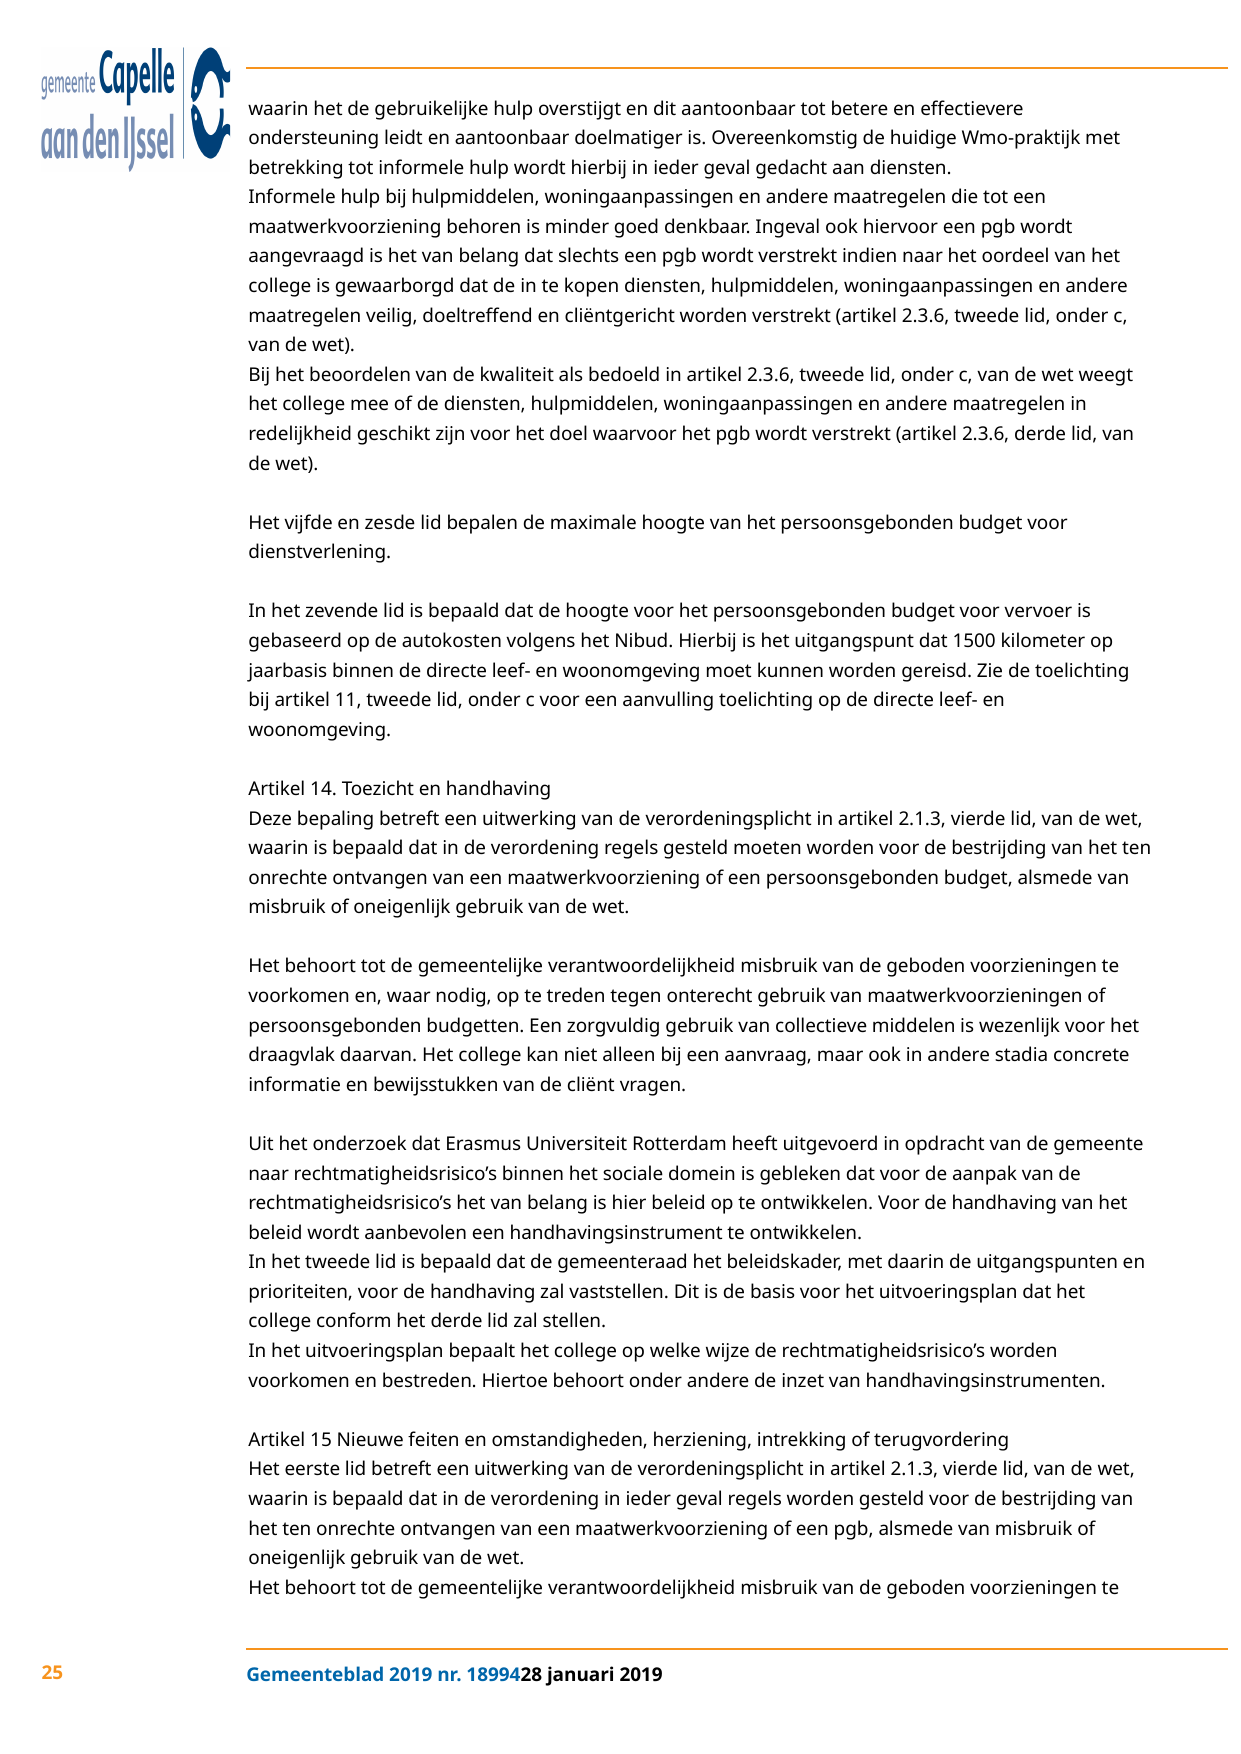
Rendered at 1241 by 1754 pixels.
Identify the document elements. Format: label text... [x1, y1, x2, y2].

text Deze bepaling betreft een uitwerking van de verordeningsplicht in artikel 2.1.3, vierde lid, van de wet, waarin is bepaald dat in de verordening regels gesteld moeten worden voor de bestrijding van het ten onrechte ontvangen van een maatwerkvoorziening of een persoonsgebonden budget, alsmede van misbruik of oneigenlijk gebruik van de wet. [248, 805, 1152, 919]
picture [41, 47, 231, 172]
text Bij het beoordelen van de kwaliteit als bedoeld in artikel 2.3.6, tweede lid, onder c, van de wet weegt het college mee of de diensten, hulpmiddelen, woningaanpassingen en andere maatregelen in redelijkheid geschikt zijn voor het doel waarvoor het pgb wordt verstrekt (artikel 2.3.6, derde lid, van de wet). [248, 361, 1152, 476]
text Het vijfde en zesde lid bepalen de maximale hoogte van het persoonsgebonden budget voor dienstverlening. [248, 509, 1152, 564]
text Artikel 14. Toezicht en handhaving [248, 775, 1152, 801]
text Artikel 15 Nieuwe feiten en omstandigheden, herziening, intrekking of terugvordering [248, 1426, 1152, 1452]
text Het behoort tot de gemeentelijke verantwoordelijkheid misbruik van de geboden voorzieningen te voorkomen en, waar nodig, op te treden tegen onterecht gebruik van maatwerkvoorzieningen of persoonsgebonden budgetten. Een zorgvuldig gebruik van collectieve middelen is wezenlijk voor het draagvlak daarvan. Het college kan niet alleen bij een aanvraag, maar ook in andere stadia concrete informatie en bewijsstukken van de cliënt vragen. [248, 953, 1152, 1097]
text Het behoort tot de gemeentelijke verantwoordelijkheid misbruik van de geboden voorzieningen te [248, 1574, 1152, 1600]
text In het zevende lid is bepaald dat de hoogte voor het persoonsgebonden budget voor vervoer is gebaseerd op de autokosten volgens het Nibud. Hierbij is het uitgangspunt dat 1500 kilometer op jaarbasis binnen de directe leef- en woonomgeving moet kunnen worden gereisd. Zie de toelichting bij artikel 11, tweede lid, onder c voor een aanvulling toelichting op de directe leef- en woonomgeving. [248, 598, 1152, 742]
text Het eerste lid betreft een uitwerking van de verordeningsplicht in artikel 2.1.3, vierde lid, van de wet, waarin is bepaald dat in de verordening in ieder geval regels worden gesteld voor de bestrijding van het ten onrechte ontvangen van een maatwerkvoorziening of een pgb, alsmede van misbruik of oneigenlijk gebruik van de wet. [248, 1456, 1152, 1570]
text In het tweede lid is bepaald dat de gemeenteraad het beleidskader, met daarin de uitgangspunten en prioriteiten, voor de handhaving zal vaststellen. Dit is de basis voor het uitvoeringsplan dat het college conform het derde lid zal stellen. [248, 1248, 1152, 1333]
text waarin het de gebruikelijke hulp overstijgt en dit aantoonbaar tot betere en effectievere ondersteuning leidt en aantoonbaar doelmatiger is. Overeenkomstig de huidige Wmo-praktijk met betrekking tot informele hulp wordt hierbij in ieder geval gedacht aan diensten. [248, 95, 1152, 180]
text Uit het onderzoek dat Erasmus Universiteit Rotterdam heeft uitgevoerd in opdracht van de gemeente naar rechtmatigheidsrisico’s binnen het sociale domein is gebleken dat voor de aanpak van de rechtmatigheidsrisico’s het van belang is hier beleid op te ontwikkelen. Voor de handhaving van het beleid wordt aanbevolen een handhavingsinstrument te ontwikkelen. [248, 1130, 1152, 1245]
text Informele hulp bij hulpmiddelen, woningaanpassingen en andere maatregelen die tot een maatwerkvoorziening behoren is minder goed denkbaar. Ingeval ook hiervoor een pgb wordt aangevraagd is het van belang dat slechts een pgb wordt verstrekt indien naar het oordeel van het college is gewaarborgd dat de in te kopen diensten, hulpmiddelen, woningaanpassingen en andere maatregelen veilig, doeltreffend en cliëntgericht worden verstrekt (artikel 2.3.6, tweede lid, onder c, van de wet). [248, 183, 1152, 357]
text In het uitvoeringsplan bepaalt het college op welke wijze de rechtmatigheidsrisico’s worden voorkomen en bestreden. Hiertoe behoort onder andere de inzet van handhavingsinstrumenten. [248, 1337, 1152, 1393]
